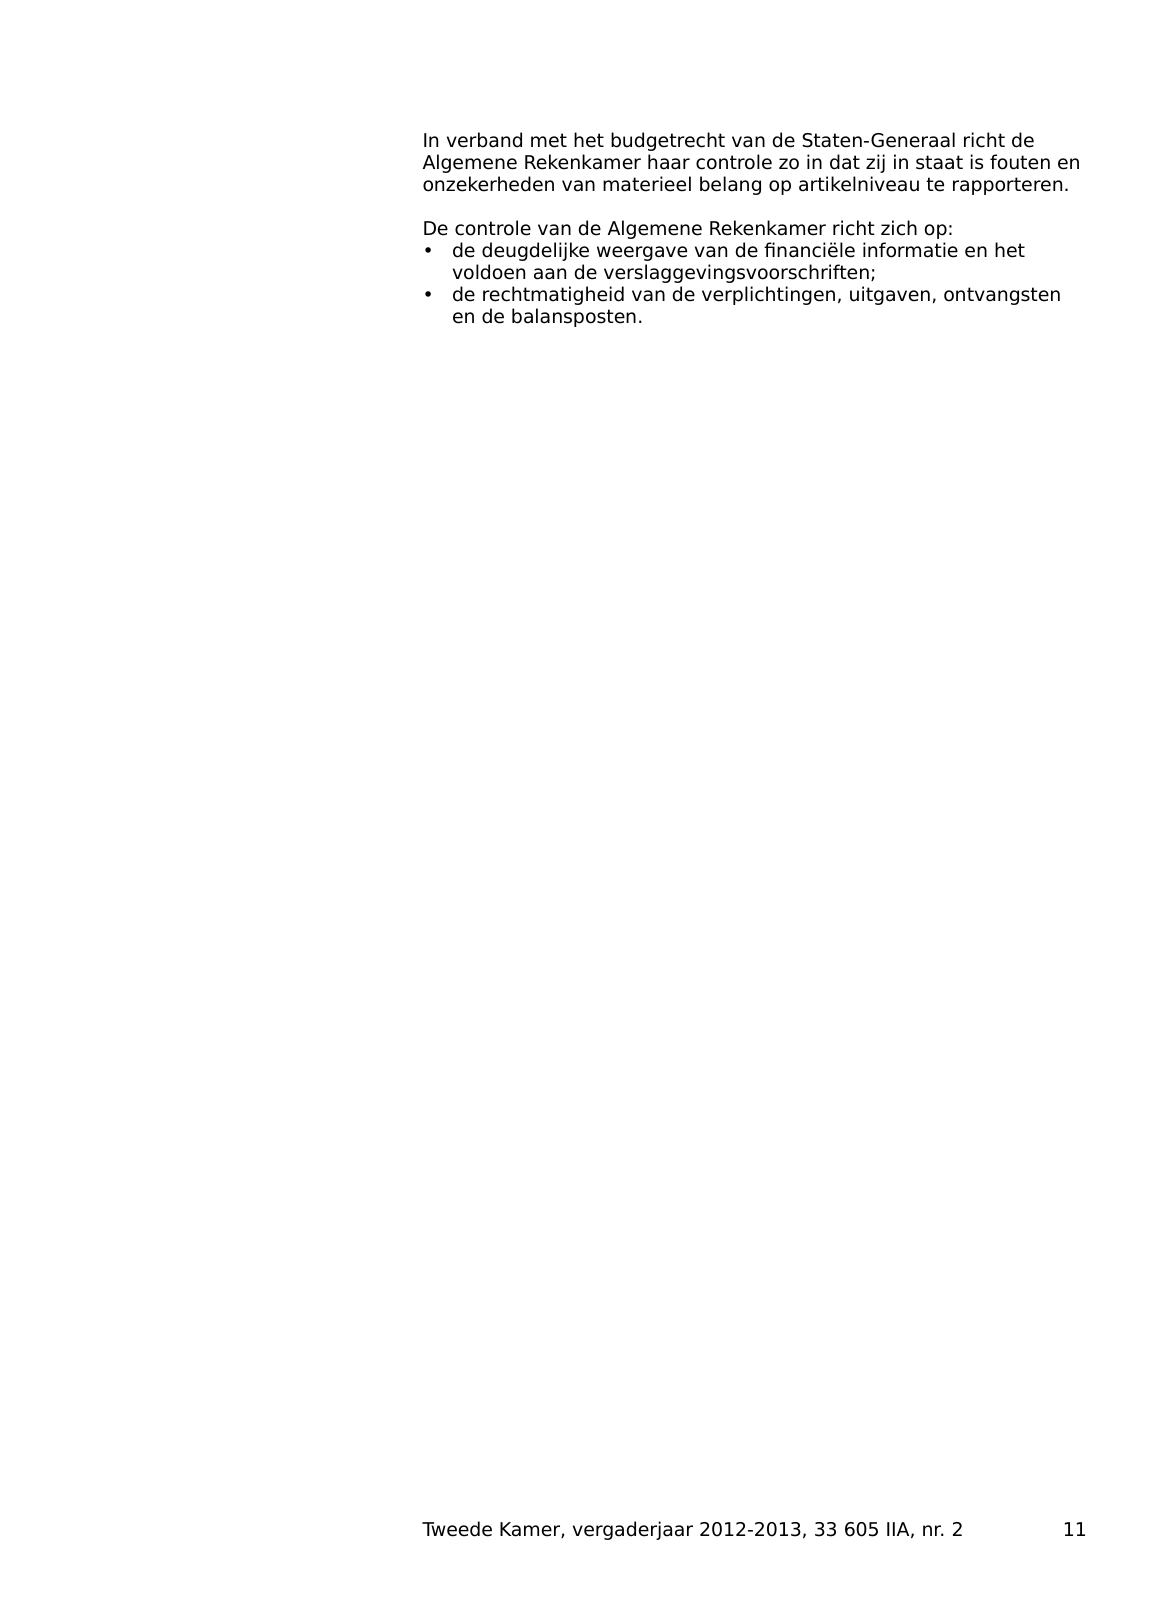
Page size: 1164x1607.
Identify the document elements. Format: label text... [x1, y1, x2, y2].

text In verband met het budgetrecht van de Staten-Generaal richt de Algemene Rekenkamer haar controle zo in dat zij in staat is fouten en onzekerheden van materieel belang op artikelniveau te rapporteren. [422, 130, 1087, 196]
text De controle van de Algemene Rekenkamer richt zich op: [422, 218, 1087, 240]
text • de deugdelijke weergave van de financiële informatie en het voldoen aan de verslaggevingsvoorschriften; [422, 240, 1087, 284]
text • de rechtmatigheid van de verplichtingen, uitgaven, ontvangsten en de balansposten. [422, 284, 1087, 328]
